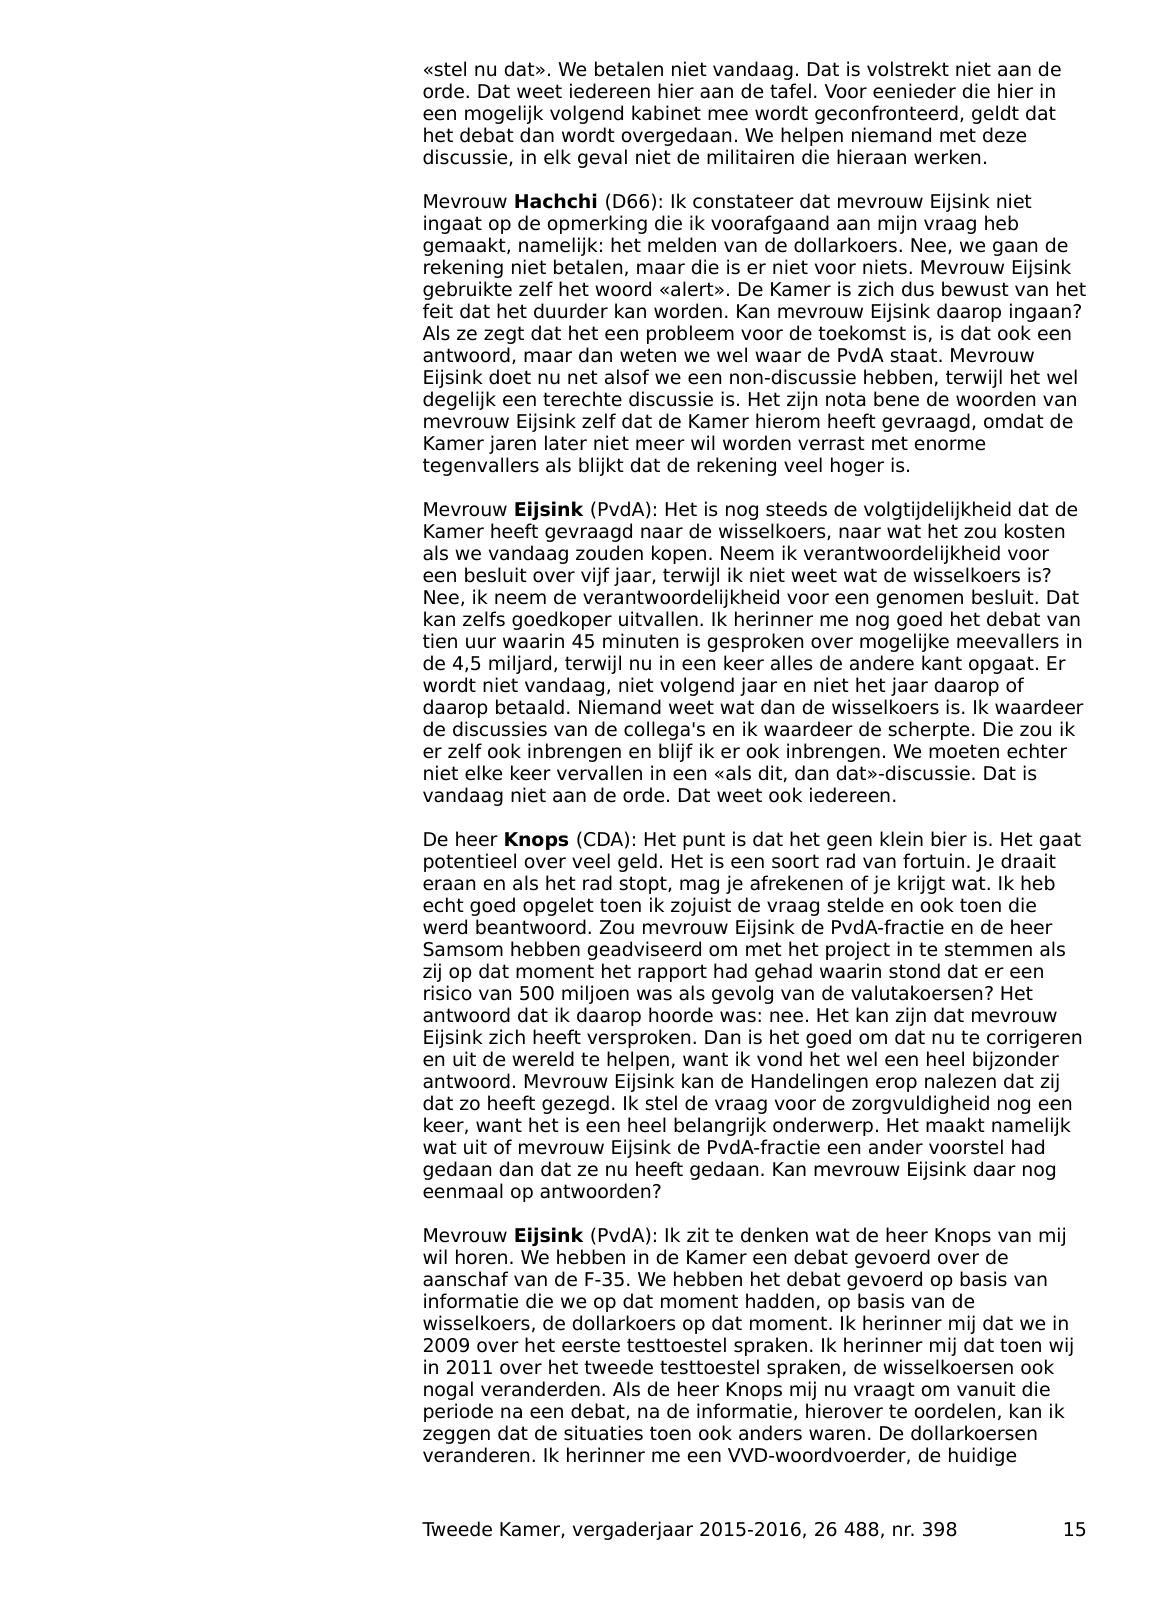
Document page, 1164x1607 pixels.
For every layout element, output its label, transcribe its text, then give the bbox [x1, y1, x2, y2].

text De heer Knops (CDA): Het punt is dat het geen klein bier is. Het gaat potentieel over veel geld. Het is een soort rad van fortuin. Je draait eraan en als het rad stopt, mag je afrekenen of je krijgt wat. Ik heb echt goed opgelet toen ik zojuist de vraag stelde en ook toen die werd beantwoord. Zou mevrouw Eijsink de PvdA-fractie en de heer Samsom hebben geadviseerd om met het project in te stemmen als zij op dat moment het rapport had gehad waarin stond dat er een risico van 500 miljoen was als gevolg van de valutakoersen? Het antwoord dat ik daarop hoorde was: nee. Het kan zijn dat mevrouw Eijsink zich heeft versproken. Dan is het goed om dat nu te corrigeren en uit de wereld te helpen, want ik vond het wel een heel bijzonder antwoord. Mevrouw Eijsink kan de Handelingen erop nalezen dat zij dat zo heeft gezegd. Ik stel de vraag voor de zorgvuldigheid nog een keer, want het is een heel belangrijk onderwerp. Het maakt namelijk wat uit of mevrouw Eijsink de PvdA-fractie een ander voorstel had gedaan dan dat ze nu heeft gedaan. Kan mevrouw Eijsink daar nog eenmaal op antwoorden? [422, 829, 1087, 1203]
text Mevrouw Hachchi (D66): Ik constateer dat mevrouw Eijsink niet ingaat op de opmerking die ik voorafgaand aan mijn vraag heb gemaakt, namelijk: het melden van de dollarkoers. Nee, we gaan de rekening niet betalen, maar die is er niet voor niets. Mevrouw Eijsink gebruikte zelf het woord «alert». De Kamer is zich dus bewust van het feit dat het duurder kan worden. Kan mevrouw Eijsink daarop ingaan? Als ze zegt dat het een probleem voor de toekomst is, is dat ook een antwoord, maar dan weten we wel waar de PvdA staat. Mevrouw Eijsink doet nu net alsof we een non-discussie hebben, terwijl het wel degelijk een terechte discussie is. Het zijn nota bene de woorden van mevrouw Eijsink zelf dat de Kamer hierom heeft gevraagd, omdat de Kamer jaren later niet meer wil worden verrast met enorme tegenvallers als blijkt dat de rekening veel hoger is. [422, 191, 1087, 477]
text Mevrouw Eijsink (PvdA): Ik zit te denken wat de heer Knops van mij wil horen. We hebben in de Kamer een debat gevoerd over de aanschaf van de F-35. We hebben het debat gevoerd op basis van informatie die we op dat moment hadden, op basis van de wisselkoers, de dollarkoers op dat moment. Ik herinner mij dat we in 2009 over het eerste testtoestel spraken. Ik herinner mij dat toen wij in 2011 over het tweede testtoestel spraken, de wisselkoersen ook nogal veranderden. Als de heer Knops mij nu vraagt om vanuit die periode na een debat, na de informatie, hierover te oordelen, kan ik zeggen dat de situaties toen ook anders waren. De dollarkoersen veranderen. Ik herinner me een VVD-woordvoerder, de huidige [422, 1225, 1087, 1467]
text «stel nu dat». We betalen niet vandaag. Dat is volstrekt niet aan de orde. Dat weet iedereen hier aan de tafel. Voor eenieder die hier in een mogelijk volgend kabinet mee wordt geconfronteerd, geldt dat het debat dan wordt overgedaan. We helpen niemand met deze discussie, in elk geval niet de militairen die hieraan werken. [422, 59, 1087, 169]
text Mevrouw Eijsink (PvdA): Het is nog steeds de volgtijdelijkheid dat de Kamer heeft gevraagd naar de wisselkoers, naar wat het zou kosten als we vandaag zouden kopen. Neem ik verantwoordelijkheid voor een besluit over vijf jaar, terwijl ik niet weet wat de wisselkoers is? Nee, ik neem de verantwoordelijkheid voor een genomen besluit. Dat kan zelfs goedkoper uitvallen. Ik herinner me nog goed het debat van tien uur waarin 45 minuten is gesproken over mogelijke meevallers in de 4,5 miljard, terwijl nu in een keer alles de andere kant opgaat. Er wordt niet vandaag, niet volgend jaar en niet het jaar daarop of daarop betaald. Niemand weet wat dan de wisselkoers is. Ik waardeer de discussies van de collega's en ik waardeer de scherpte. Die zou ik er zelf ook inbrengen en blijf ik er ook inbrengen. We moeten echter niet elke keer vervallen in een «als dit, dan dat»-discussie. Dat is vandaag niet aan de orde. Dat weet ook iedereen. [422, 499, 1087, 807]
